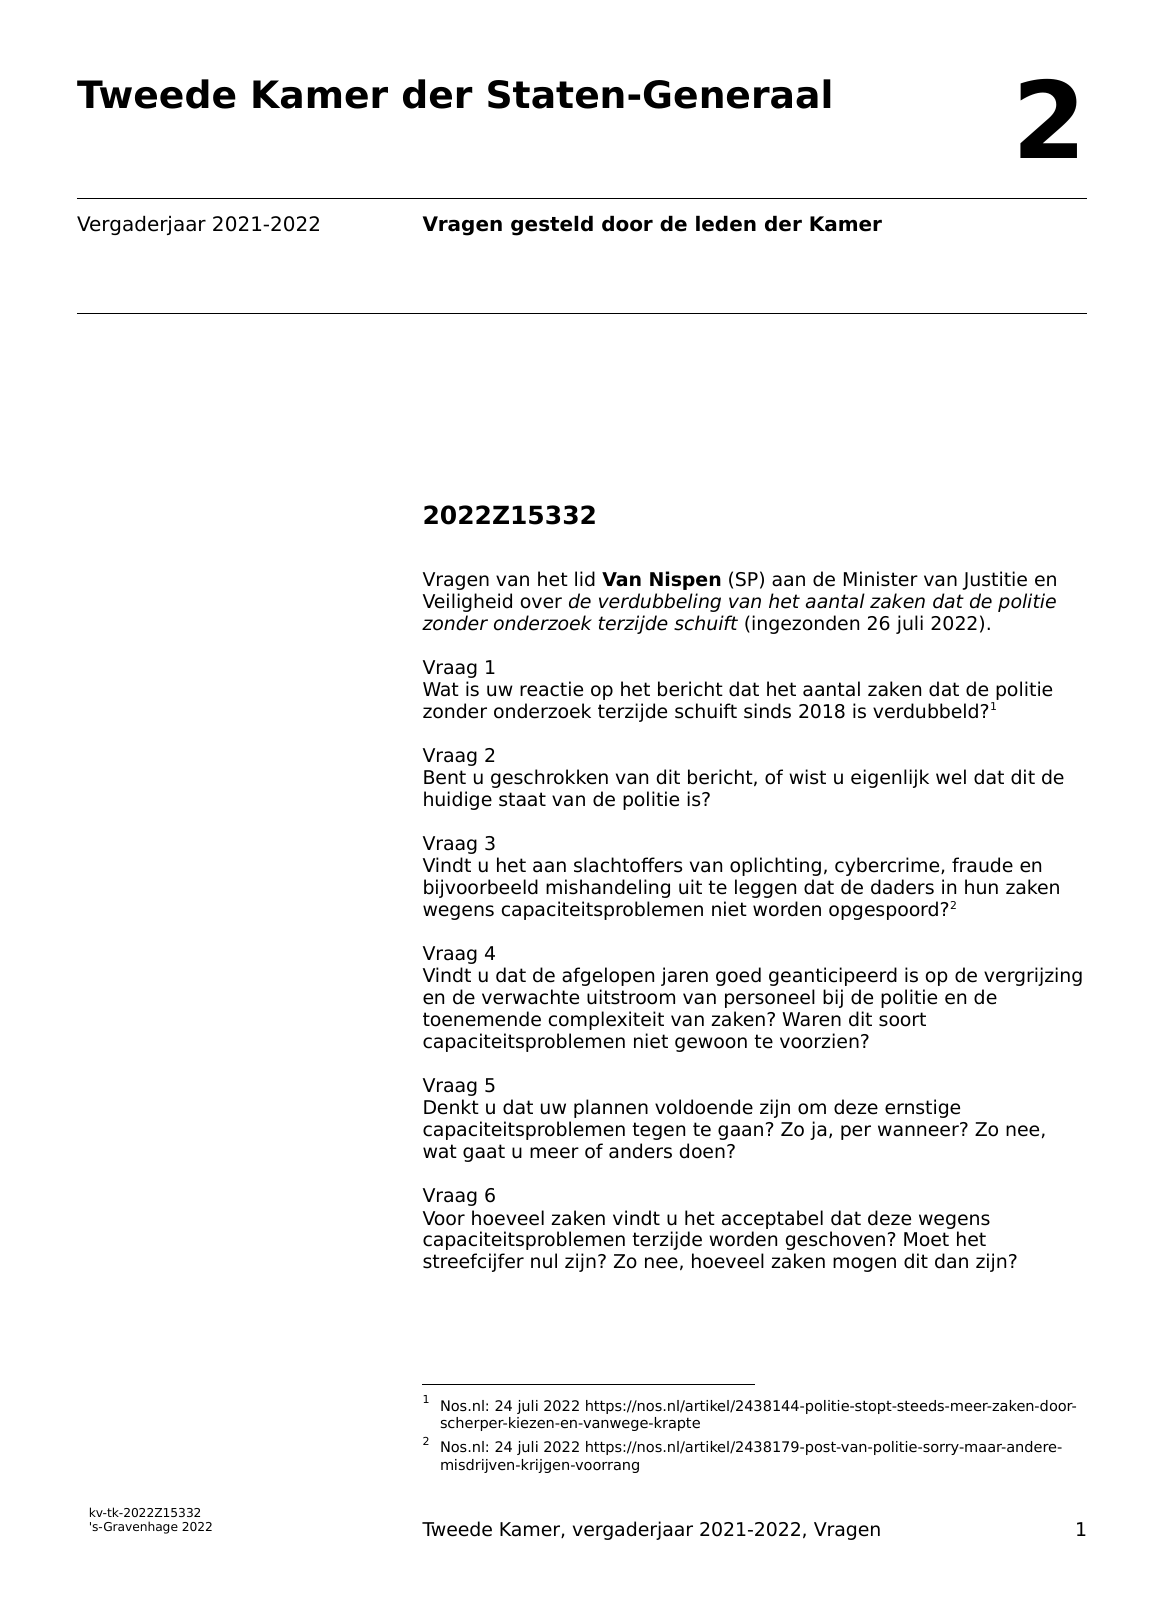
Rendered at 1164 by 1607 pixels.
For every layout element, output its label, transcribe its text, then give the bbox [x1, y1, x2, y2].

text Bent u geschrokken van dit bericht, of wist u eigenlijk wel dat dit de huidige staat van de politie is? [422, 767, 1087, 811]
text Denkt u dat uw plannen voldoende zijn om deze ernstige capaciteitsproblemen tegen te gaan? Zo ja, per wanneer? Zo nee, wat gaat u meer of anders doen? [422, 1097, 1087, 1163]
text Vraag 6 [422, 1185, 1087, 1207]
text Vragen van het lid Van Nispen (SP) aan de Minister van Justitie en Veiligheid over de verdubbeling van het aantal zaken dat de politie zonder onderzoek terzijde schuift (ingezonden 26 juli 2022). [422, 569, 1087, 635]
text Vindt u het aan slachtoffers van oplichting, cybercrime, fraude en bijvoorbeeld mishandeling uit te leggen dat de daders in hun zaken wegens capaciteitsproblemen niet worden opgespoord? [422, 855, 1087, 921]
text kv-tk-2022Z15332 [88, 1506, 323, 1520]
table_cell Vergaderjaar 2021-2022 [77, 199, 422, 313]
text Nos.nl: 24 juli 2022 https://nos.nl/artikel/2438144-politie-stopt-steeds-meer-zaken-door-scherper-kiezen-en-vanwege-krapte [422, 1393, 1087, 1432]
table_cell Vragen gesteld door de leden der Kamer [422, 199, 1087, 313]
text 2022Z15332 [422, 501, 1087, 531]
text Vraag 4 [422, 943, 1087, 965]
text 's-Gravenhage 2022 [88, 1520, 323, 1534]
text Nos.nl: 24 juli 2022 https://nos.nl/artikel/2438179-post-van-politie-sorry-maar-andere-misdrijven-krijgen-voorrang [422, 1435, 1087, 1474]
text Vraag 3 [422, 833, 1087, 855]
text Vraag 1 [422, 657, 1087, 679]
table_header 2 [886, 59, 1087, 198]
text Vraag 2 [422, 745, 1087, 767]
table_header Tweede Kamer der Staten-Generaal [77, 59, 886, 198]
text Vindt u dat de afgelopen jaren goed geanticipeerd is op de vergrijzing en de verwachte uitstroom van personeel bij de politie en de toenemende complexiteit van zaken? Waren dit soort capaciteitsproblemen niet gewoon te voorzien? [422, 965, 1087, 1053]
text Wat is uw reactie op het bericht dat het aantal zaken dat de politie zonder onderzoek terzijde schuift sinds 2018 is verdubbeld? [422, 679, 1087, 723]
text Voor hoeveel zaken vindt u het acceptabel dat deze wegens capaciteitsproblemen terzijde worden geschoven? Moet het streefcijfer nul zijn? Zo nee, hoeveel zaken mogen dit dan zijn? [422, 1207, 1087, 1273]
text Vraag 5 [422, 1075, 1087, 1097]
